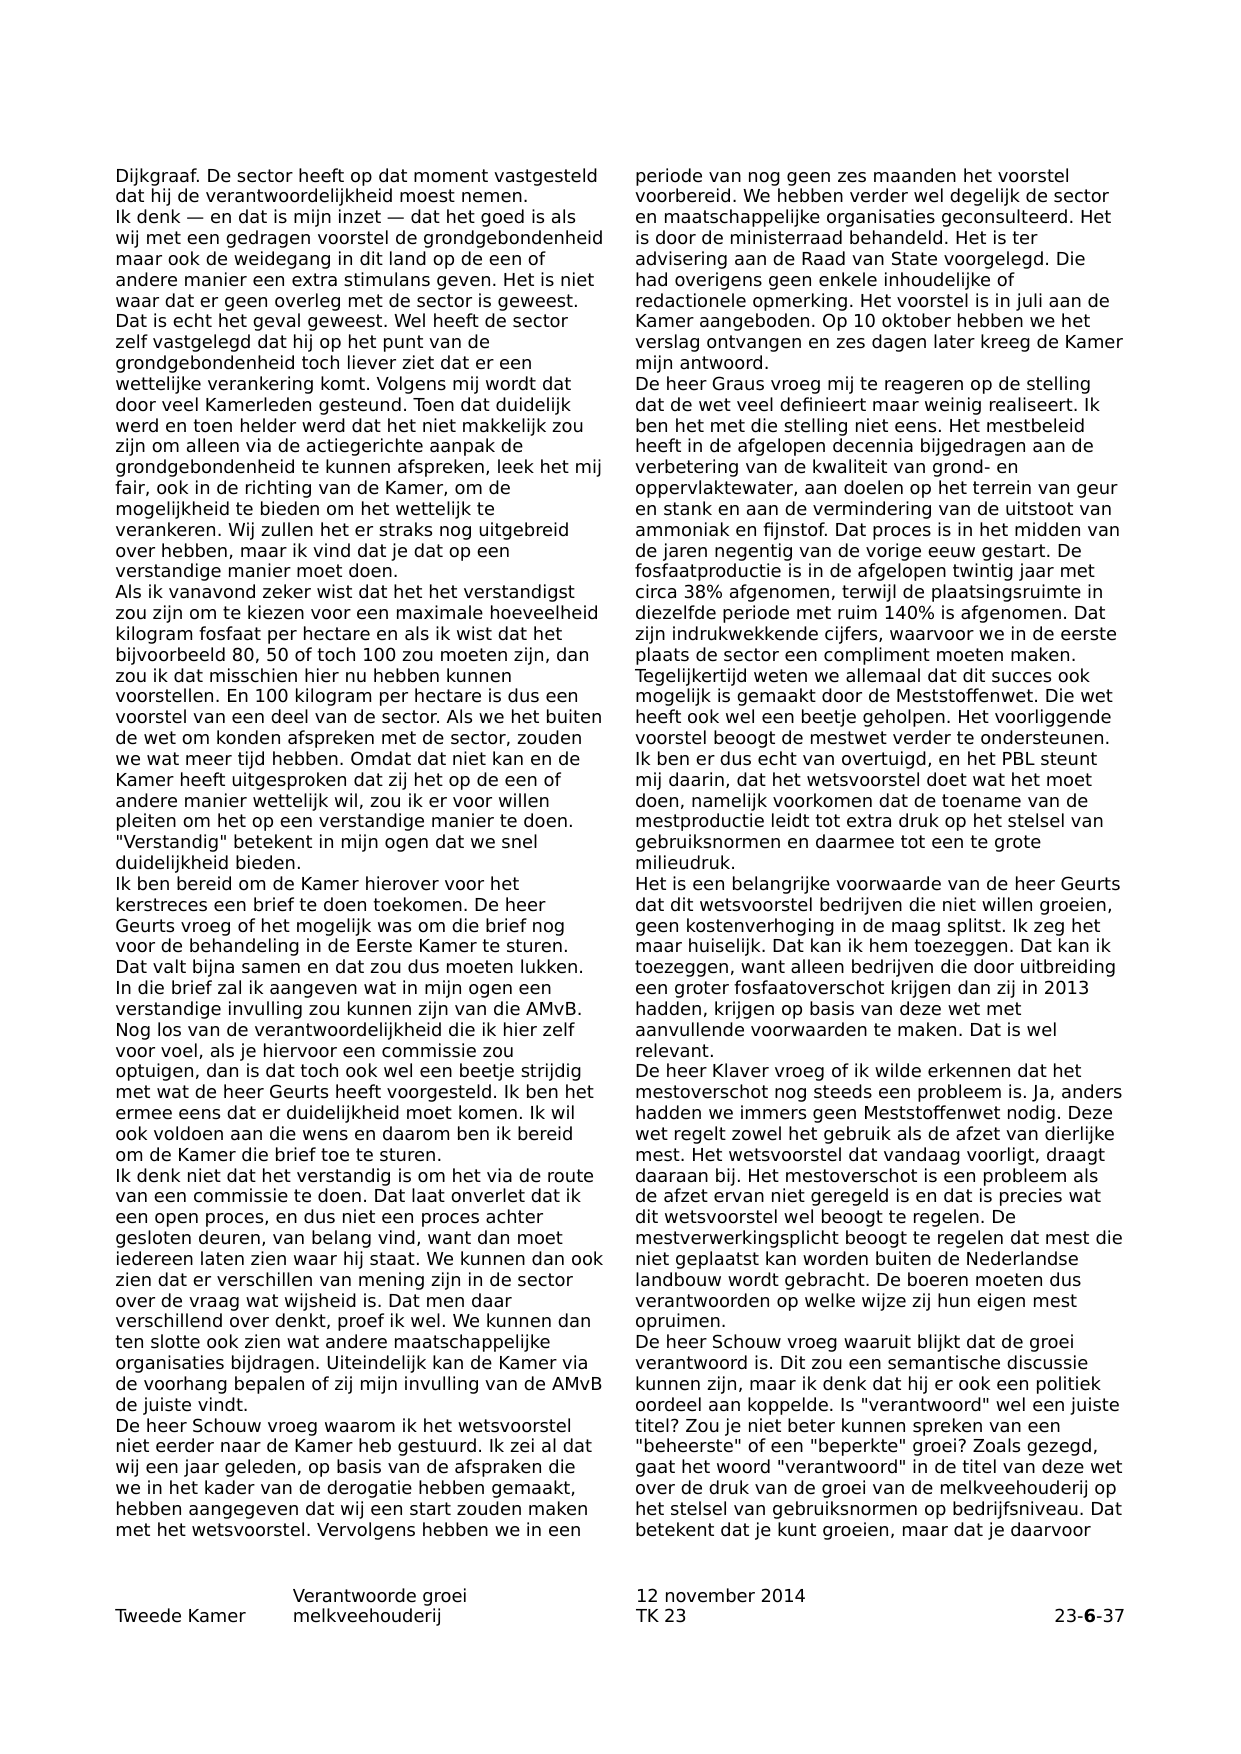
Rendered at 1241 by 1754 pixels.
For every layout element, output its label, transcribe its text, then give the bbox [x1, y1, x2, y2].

text Ik denk — en dat is mijn inzet — dat het goed is als wij met een gedragen voorstel de grondgebondenheid maar ook de weidegang in dit land op de een of andere manier een extra stimulans geven. Het is niet waar dat er geen overleg met de sector is geweest. Dat is echt het geval geweest. Wel heeft de sector zelf vastgelegd dat hij op het punt van de grondgebondenheid toch liever ziet dat er een wettelijke verankering komt. Volgens mij wordt dat door veel Kamerleden gesteund. Toen dat duidelijk werd en toen helder werd dat het niet makkelijk zou zijn om alleen via de actiegerichte aanpak de grondgebondenheid te kunnen afspreken, leek het mij fair, ook in de richting van de Kamer, om de mogelijkheid te bieden om het wettelijk te verankeren. Wij zullen het er straks nog uitgebreid over hebben, maar ik vind dat je dat op een verstandige manier moet doen. [115, 207, 605, 582]
text Dijkgraaf. De sector heeft op dat moment vastgesteld dat hij de verantwoordelijkheid moest nemen. [115, 165, 605, 207]
text periode van nog geen zes maanden het voorstel voorbereid. We hebben verder wel degelijk de sector en maatschappelijke organisaties geconsulteerd. Het is door de ministerraad behandeld. Het is ter advisering aan de Raad van State voorgelegd. Die had overigens geen enkele inhoudelijke of redactionele opmerking. Het voorstel is in juli aan de Kamer aangeboden. Op 10 oktober hebben we het verslag ontvangen en zes dagen later kreeg de Kamer mijn antwoord. [635, 165, 1125, 374]
text Het is een belangrijke voorwaarde van de heer Geurts dat dit wetsvoorstel bedrijven die niet willen groeien, geen kostenverhoging in de maag splitst. Ik zeg het maar huiselijk. Dat kan ik hem toezeggen. Dat kan ik toezeggen, want alleen bedrijven die door uitbreiding een groter fosfaatoverschot krijgen dan zij in 2013 hadden, krijgen op basis van deze wet met aanvullende voorwaarden te maken. Dat is wel relevant. [635, 874, 1125, 1061]
text De heer Graus vroeg mij te reageren op de stelling dat de wet veel definieert maar weinig realiseert. Ik ben het met die stelling niet eens. Het mestbeleid heeft in de afgelopen decennia bijgedragen aan de verbetering van de kwaliteit van grond- en oppervlaktewater, aan doelen op het terrein van geur en stank en aan de vermindering van de uitstoot van ammoniak en fijnstof. Dat proces is in het midden van de jaren negentig van de vorige eeuw gestart. De fosfaatproductie is in de afgelopen twintig jaar met circa 38% afgenomen, terwijl de plaatsingsruimte in diezelfde periode met ruim 140% is afgenomen. Dat zijn indrukwekkende cijfers, waarvoor we in de eerste plaats de sector een compliment moeten maken. [635, 374, 1125, 665]
text De heer Schouw vroeg waaruit blijkt dat de groei verantwoord is. Dit zou een semantische discussie kunnen zijn, maar ik denk dat hij er ook een politiek oordeel aan koppelde. Is "verantwoord" wel een juiste titel? Zou je niet beter kunnen spreken van een "beheerste" of een "beperkte" groei? Zoals gezegd, gaat het woord "verantwoord" in de titel van deze wet over de druk van de groei van de melkveehouderij op het stelsel van gebruiksnormen op bedrijfsniveau. Dat betekent dat je kunt groeien, maar dat je daarvoor [635, 1332, 1125, 1540]
text Tegelijkertijd weten we allemaal dat dit succes ook mogelijk is gemaakt door de Meststoffenwet. Die wet heeft ook wel een beetje geholpen. Het voorliggende voorstel beoogt de mestwet verder te ondersteunen. Ik ben er dus echt van overtuigd, en het PBL steunt mij daarin, dat het wetsvoorstel doet wat het moet doen, namelijk voorkomen dat de toename van de mestproductie leidt tot extra druk op het stelsel van gebruiksnormen en daarmee tot een te grote milieudruk. [635, 665, 1125, 874]
text De heer Schouw vroeg waarom ik het wetsvoorstel niet eerder naar de Kamer heb gestuurd. Ik zei al dat wij een jaar geleden, op basis van de afspraken die we in het kader van de derogatie hebben gemaakt, hebben aangegeven dat wij een start zouden maken met het wetsvoorstel. Vervolgens hebben we in een [115, 1415, 605, 1540]
text De heer Klaver vroeg of ik wilde erkennen dat het mestoverschot nog steeds een probleem is. Ja, anders hadden we immers geen Meststoffenwet nodig. Deze wet regelt zowel het gebruik als de afzet van dierlijke mest. Het wetsvoorstel dat vandaag voorligt, draagt daaraan bij. Het mestoverschot is een probleem als de afzet ervan niet geregeld is en dat is precies wat dit wetsvoorstel wel beoogt te regelen. De mestverwerkingsplicht beoogt te regelen dat mest die niet geplaatst kan worden buiten de Nederlandse landbouw wordt gebracht. De boeren moeten dus verantwoorden op welke wijze zij hun eigen mest opruimen. [635, 1061, 1125, 1332]
text Ik denk niet dat het verstandig is om het via de route van een commissie te doen. Dat laat onverlet dat ik een open proces, en dus niet een proces achter gesloten deuren, van belang vind, want dan moet iedereen laten zien waar hij staat. We kunnen dan ook zien dat er verschillen van mening zijn in de sector over de vraag wat wijsheid is. Dat men daar verschillend over denkt, proef ik wel. We kunnen dan ten slotte ook zien wat andere maatschappelijke organisaties bijdragen. Uiteindelijk kan de Kamer via de voorhang bepalen of zij mijn invulling van de AMvB de juiste vindt. [115, 1165, 605, 1415]
text Als ik vanavond zeker wist dat het het verstandigst zou zijn om te kiezen voor een maximale hoeveelheid kilogram fosfaat per hectare en als ik wist dat het bijvoorbeeld 80, 50 of toch 100 zou moeten zijn, dan zou ik dat misschien hier nu hebben kunnen voorstellen. En 100 kilogram per hectare is dus een voorstel van een deel van de sector. Als we het buiten de wet om konden afspreken met de sector, zouden we wat meer tijd hebben. Omdat dat niet kan en de Kamer heeft uitgesproken dat zij het op de een of andere manier wettelijk wil, zou ik er voor willen pleiten om het op een verstandige manier te doen. "Verstandig" betekent in mijn ogen dat we snel duidelijkheid bieden. [115, 582, 605, 874]
text Ik ben bereid om de Kamer hierover voor het kerstreces een brief te doen toekomen. De heer Geurts vroeg of het mogelijk was om die brief nog voor de behandeling in de Eerste Kamer te sturen. Dat valt bijna samen en dat zou dus moeten lukken. In die brief zal ik aangeven wat in mijn ogen een verstandige invulling zou kunnen zijn van die AMvB. Nog los van de verantwoordelijkheid die ik hier zelf voor voel, als je hiervoor een commissie zou optuigen, dan is dat toch ook wel een beetje strijdig met wat de heer Geurts heeft voorgesteld. Ik ben het ermee eens dat er duidelijkheid moet komen. Ik wil ook voldoen aan die wens en daarom ben ik bereid om de Kamer die brief toe te sturen. [115, 874, 605, 1165]
